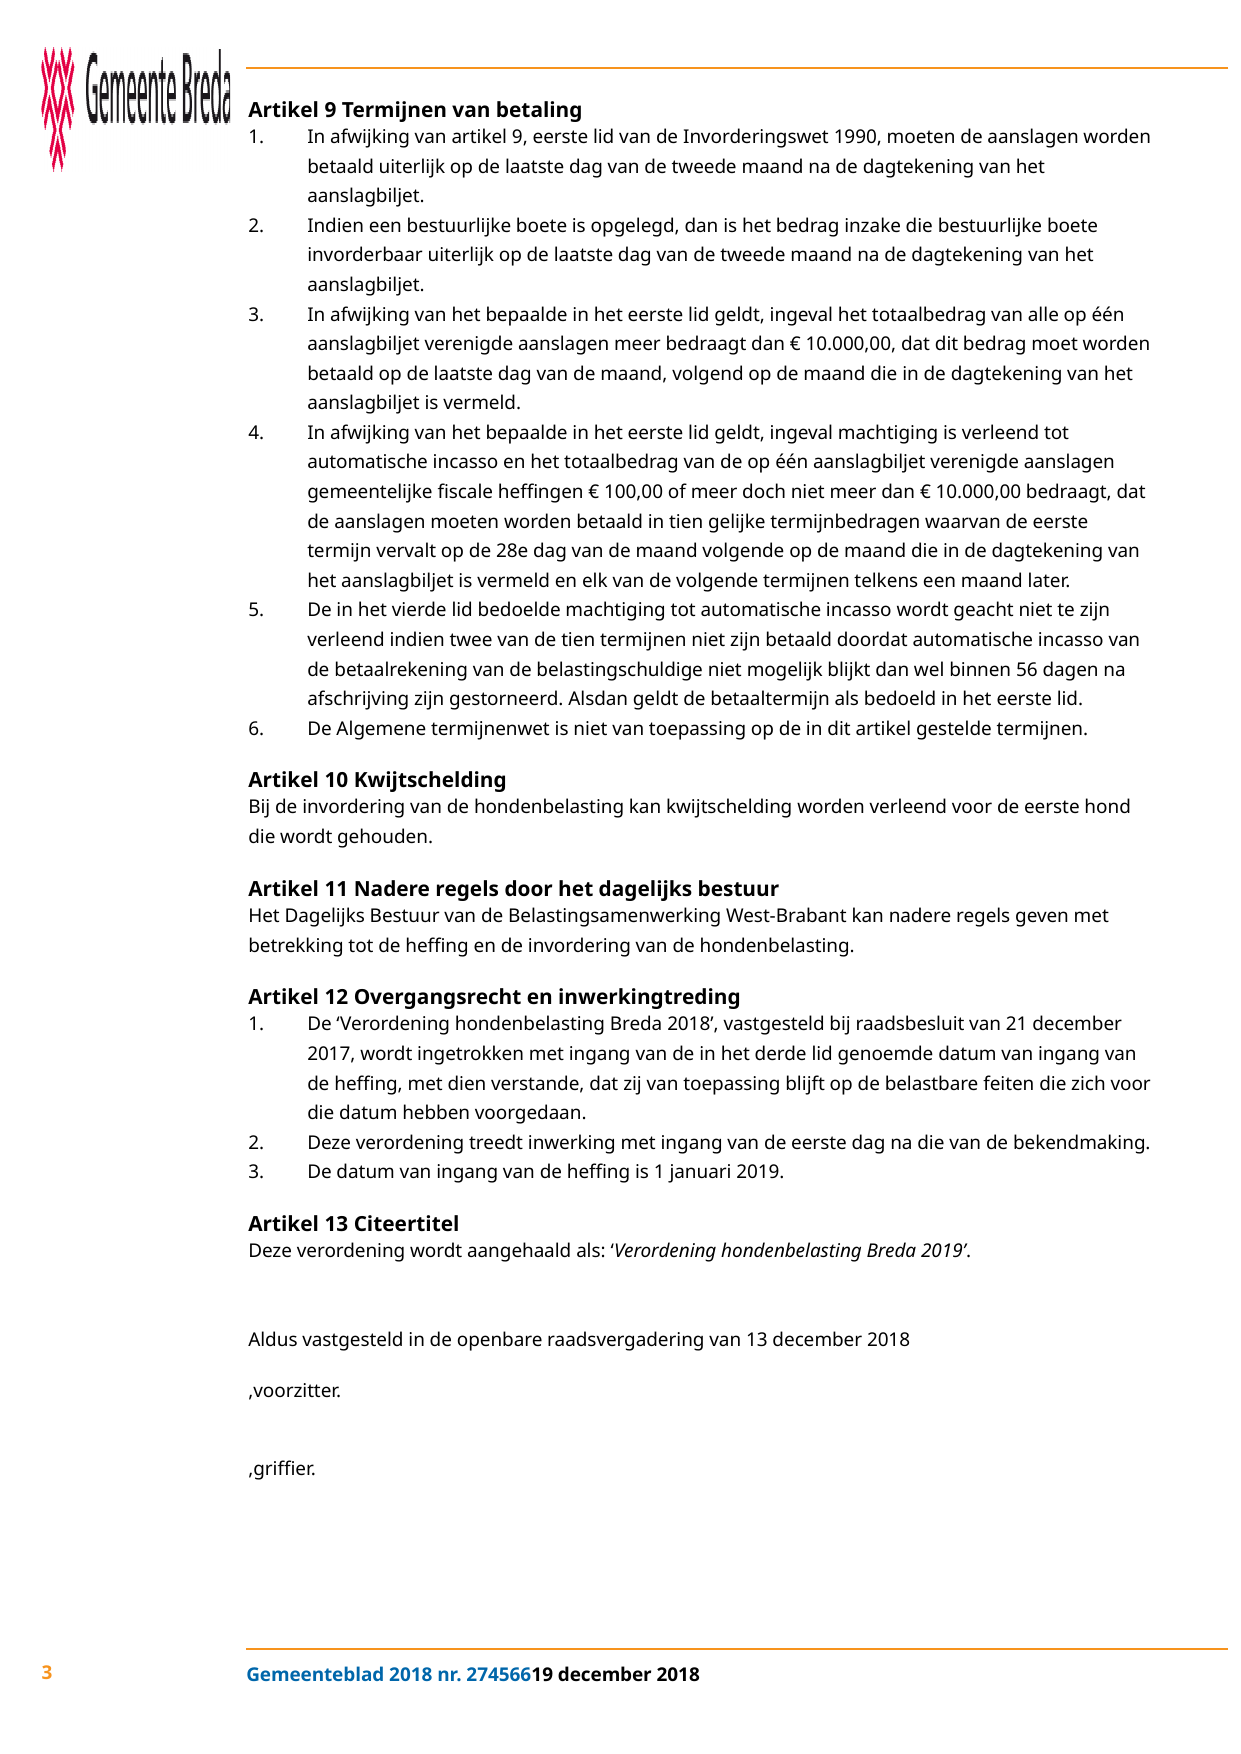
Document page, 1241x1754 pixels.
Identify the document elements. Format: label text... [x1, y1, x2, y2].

list Indien een bestuurlijke boete is opgelegd, dan is het bedrag inzake die bestuurlijke boete invorderbaar uiterlijk op de laatste dag van de tweede maand na de dagtekening van het aanslagbiljet. [248, 212, 1152, 297]
list De ‘Verordening hondenbelasting Breda 2018’, vastgesteld bij raadsbesluit van 21 december 2017, wordt ingetrokken met ingang van de in het derde lid genoemde datum van ingang van de heffing, met dien verstande, dat zij van toepassing blijft op de belastbare feiten die zich voor die datum hebben voorgedaan. [248, 1011, 1152, 1125]
text ,voorzitter. [248, 1378, 1152, 1403]
list In afwijking van het bepaalde in het eerste lid geldt, ingeval machtiging is verleend tot automatische incasso en het totaalbedrag van de op één aanslagbiljet verenigde aanslagen gemeentelijke fiscale heffingen € 100,00 of meer doch niet meer dan € 10.000,00 bedraagt, dat de aanslagen moeten worden betaald in tien gelijke termijnbedragen waarvan de eerste termijn vervalt op de 28e dag van de maand volgende op de maand die in de dagtekening van het aanslagbiljet is vermeld en elk van de volgende termijnen telkens een maand later. [248, 419, 1152, 593]
text Artikel 12 Overgangsrecht en inwerkingtreding [248, 982, 1152, 1011]
text Deze verordening wordt aangehaald als: ‘Verordening hondenbelasting Breda 2019’. [248, 1237, 1152, 1263]
picture [41, 47, 231, 172]
list In afwijking van artikel 9, eerste lid van de Invorderingswet 1990, moeten de aanslagen worden betaald uiterlijk op de laatste dag van de tweede maand na de dagtekening van het aanslagbiljet. [248, 123, 1152, 208]
text Aldus vastgesteld in de openbare raadsvergadering van 13 december 2018 [248, 1326, 1152, 1352]
text Artikel 10 Kwijtschelding [248, 765, 1152, 794]
list In afwijking van het bepaalde in het eerste lid geldt, ingeval het totaalbedrag van alle op één aanslagbiljet verenigde aanslagen meer bedraagt dan € 10.000,00, dat dit bedrag moet worden betaald op de laatste dag van de maand, volgend op de maand die in de dagtekening van het aanslagbiljet is vermeld. [248, 301, 1152, 415]
list De in het vierde lid bedoelde machtiging tot automatische incasso wordt geacht niet te zijn verleend indien twee van de tien termijnen niet zijn betaald doordat automatische incasso van de betaalrekening van de belastingschuldige niet mogelijk blijkt dan wel binnen 56 dagen na afschrijving zijn gestorneerd. Alsdan geldt de betaaltermijn als bedoeld in het eerste lid. [248, 597, 1152, 711]
text Artikel 9 Termijnen van betaling [248, 95, 1152, 123]
text Artikel 13 Citeertitel [248, 1209, 1152, 1237]
list De Algemene termijnenwet is niet van toepassing op de in dit artikel gestelde termijnen. [248, 715, 1152, 741]
list De datum van ingang van de heffing is 1 januari 2019. [248, 1158, 1152, 1184]
text ,griffier. [248, 1455, 1152, 1481]
list Deze verordening treedt inwerking met ingang van de eerste dag na die van de bekendmaking. [248, 1129, 1152, 1155]
text Bij de invordering van de hondenbelasting kan kwijtschelding worden verleend voor de eerste hond die wordt gehouden. [248, 794, 1152, 849]
text Het Dagelijks Bestuur van de Belastingsamenwerking West-Brabant kan nadere regels geven met betrekking tot de heffing en de invordering van de hondenbelasting. [248, 902, 1152, 957]
text Artikel 11 Nadere regels door het dagelijks bestuur [248, 874, 1152, 902]
